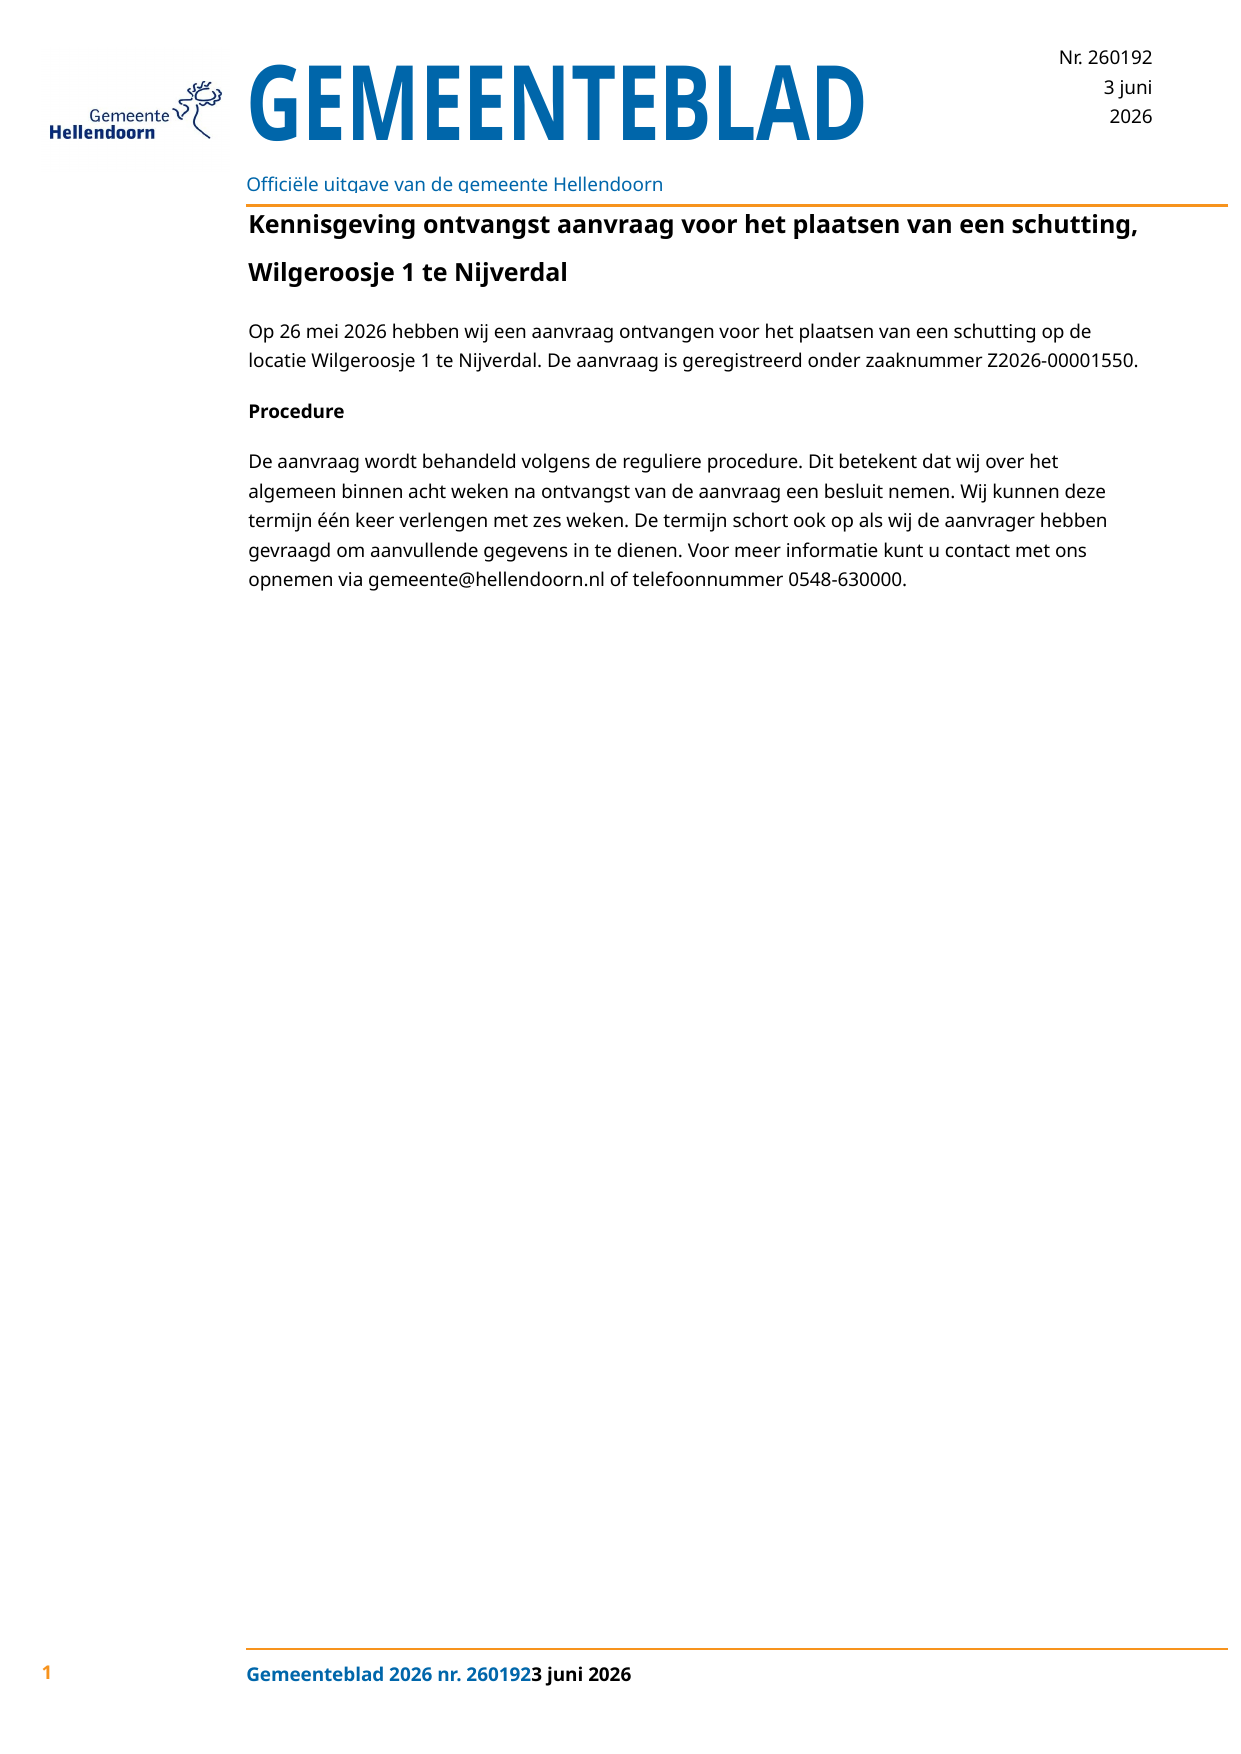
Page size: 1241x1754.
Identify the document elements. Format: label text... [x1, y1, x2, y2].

text Kennisgeving ontvangst aanvraag voor het plaatsen van een schutting, Wilgeroosje 1 te Nijverdal [248, 207, 1152, 288]
picture [41, 47, 231, 172]
text Op 26 mei 2026 hebben wij een aanvraag ontvangen voor het plaatsen van een schutting op de locatie Wilgeroosje 1 te Nijverdal. De aanvraag is geregistreerd onder zaaknummer Z2026-00001550. [248, 318, 1152, 373]
text De aanvraag wordt behandeld volgens de reguliere procedure. Dit betekent dat wij over het algemeen binnen acht weken na ontvangst van de aanvraag een besluit nemen. Wij kunnen deze termijn één keer verlengen met zes weken. De termijn schort ook op als wij de aanvrager hebben gevraagd om aanvullende gegevens in te dienen. Voor meer informatie kunt u contact met ons opnemen via gemeente@hellendoorn.nl of telefoonnummer 0548-630000. [248, 448, 1152, 592]
text Procedure [248, 398, 1152, 424]
